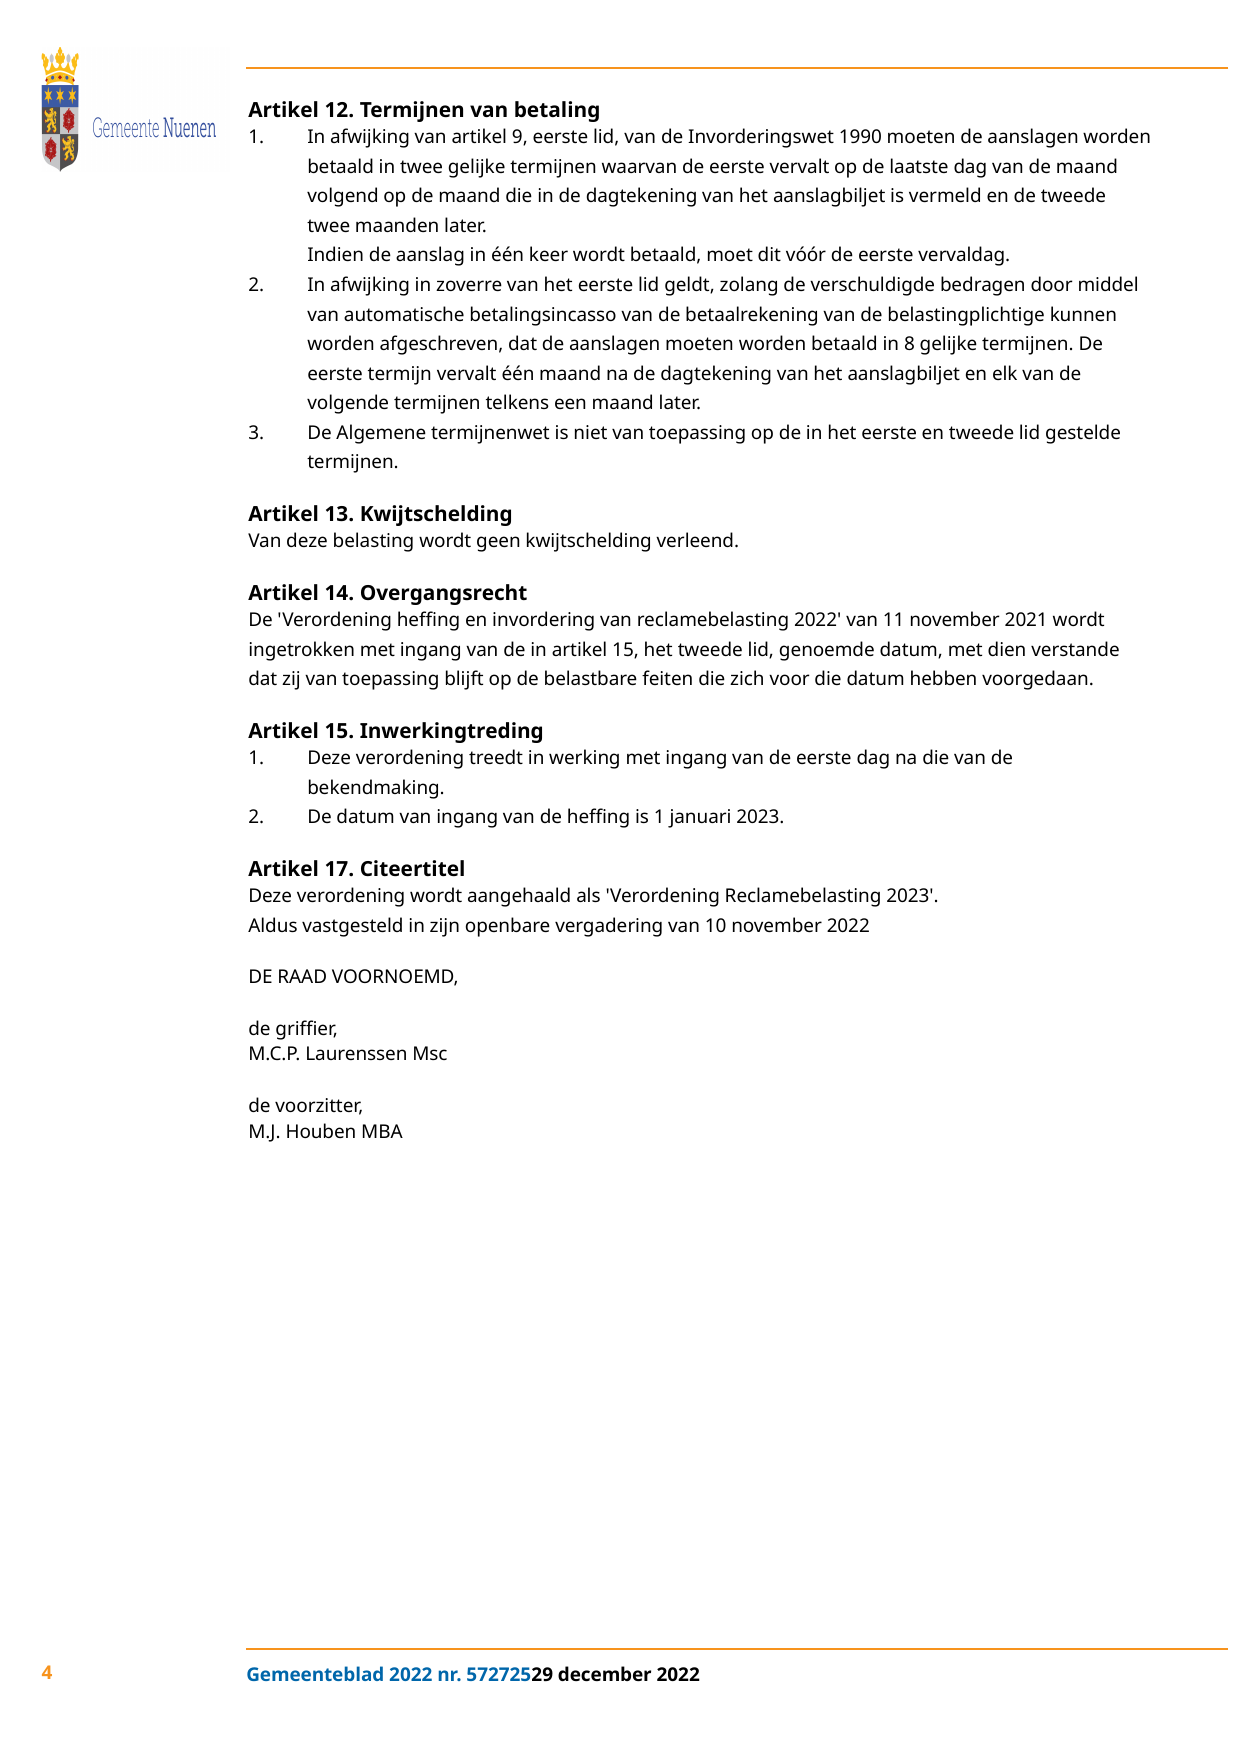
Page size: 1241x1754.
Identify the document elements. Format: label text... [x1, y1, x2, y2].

picture [41, 47, 231, 172]
text de voorzitter, [248, 1092, 1152, 1118]
list Indien de aanslag in één keer wordt betaald, moet dit vóór de eerste vervaldag. [248, 242, 1152, 267]
list In afwijking in zoverre van het eerste lid geldt, zolang de verschuldigde bedragen door middel van automatische betalingsincasso van de betaalrekening van de belastingplichtige kunnen worden afgeschreven, dat de aanslagen moeten worden betaald in 8 gelijke termijnen. De eerste termijn vervalt één maand na de dagtekening van het aanslagbiljet en elk van de volgende termijnen telkens een maand later. [248, 271, 1152, 415]
text DE RAAD VOORNOEMD, [248, 963, 1152, 989]
list In afwijking van artikel 9, eerste lid, van de Invorderingswet 1990 moeten de aanslagen worden betaald in twee gelijke termijnen waarvan de eerste vervalt op de laatste dag van de maand volgend op de maand die in de dagtekening van het aanslagbiljet is vermeld en de tweede twee maanden later. [248, 123, 1152, 238]
text Artikel 15. Inwerkingtreding [248, 716, 1152, 744]
list Deze verordening treedt in werking met ingang van de eerste dag na die van de bekendmaking. [248, 744, 1152, 800]
text Artikel 14. Overgangsrecht [248, 578, 1152, 606]
text de griffier, [248, 1015, 1152, 1041]
text Artikel 17. Citeertitel [248, 854, 1152, 882]
text Artikel 12. Termijnen van betaling [248, 95, 1152, 123]
text Aldus vastgesteld in zijn openbare vergadering van 10 november 2022 [248, 912, 1152, 938]
text M.C.P. Laurenssen Msc [248, 1041, 1152, 1066]
text Van deze belasting wordt geen kwijtschelding verleend. [248, 527, 1152, 553]
text Artikel 13. Kwijtschelding [248, 499, 1152, 527]
text De 'Verordening heffing en invordering van reclamebelasting 2022' van 11 november 2021 wordt ingetrokken met ingang van de in artikel 15, het tweede lid, genoemde datum, met dien verstande dat zij van toepassing blijft op de belastbare feiten die zich voor die datum hebben voorgedaan. [248, 606, 1152, 691]
text M.J. Houben MBA [248, 1118, 1152, 1143]
list De Algemene termijnenwet is niet van toepassing op de in het eerste en tweede lid gestelde termijnen. [248, 419, 1152, 474]
text Deze verordening wordt aangehaald als 'Verordening Reclamebelasting 2023'. [248, 882, 1152, 908]
list De datum van ingang van de heffing is 1 januari 2023. [248, 803, 1152, 829]
